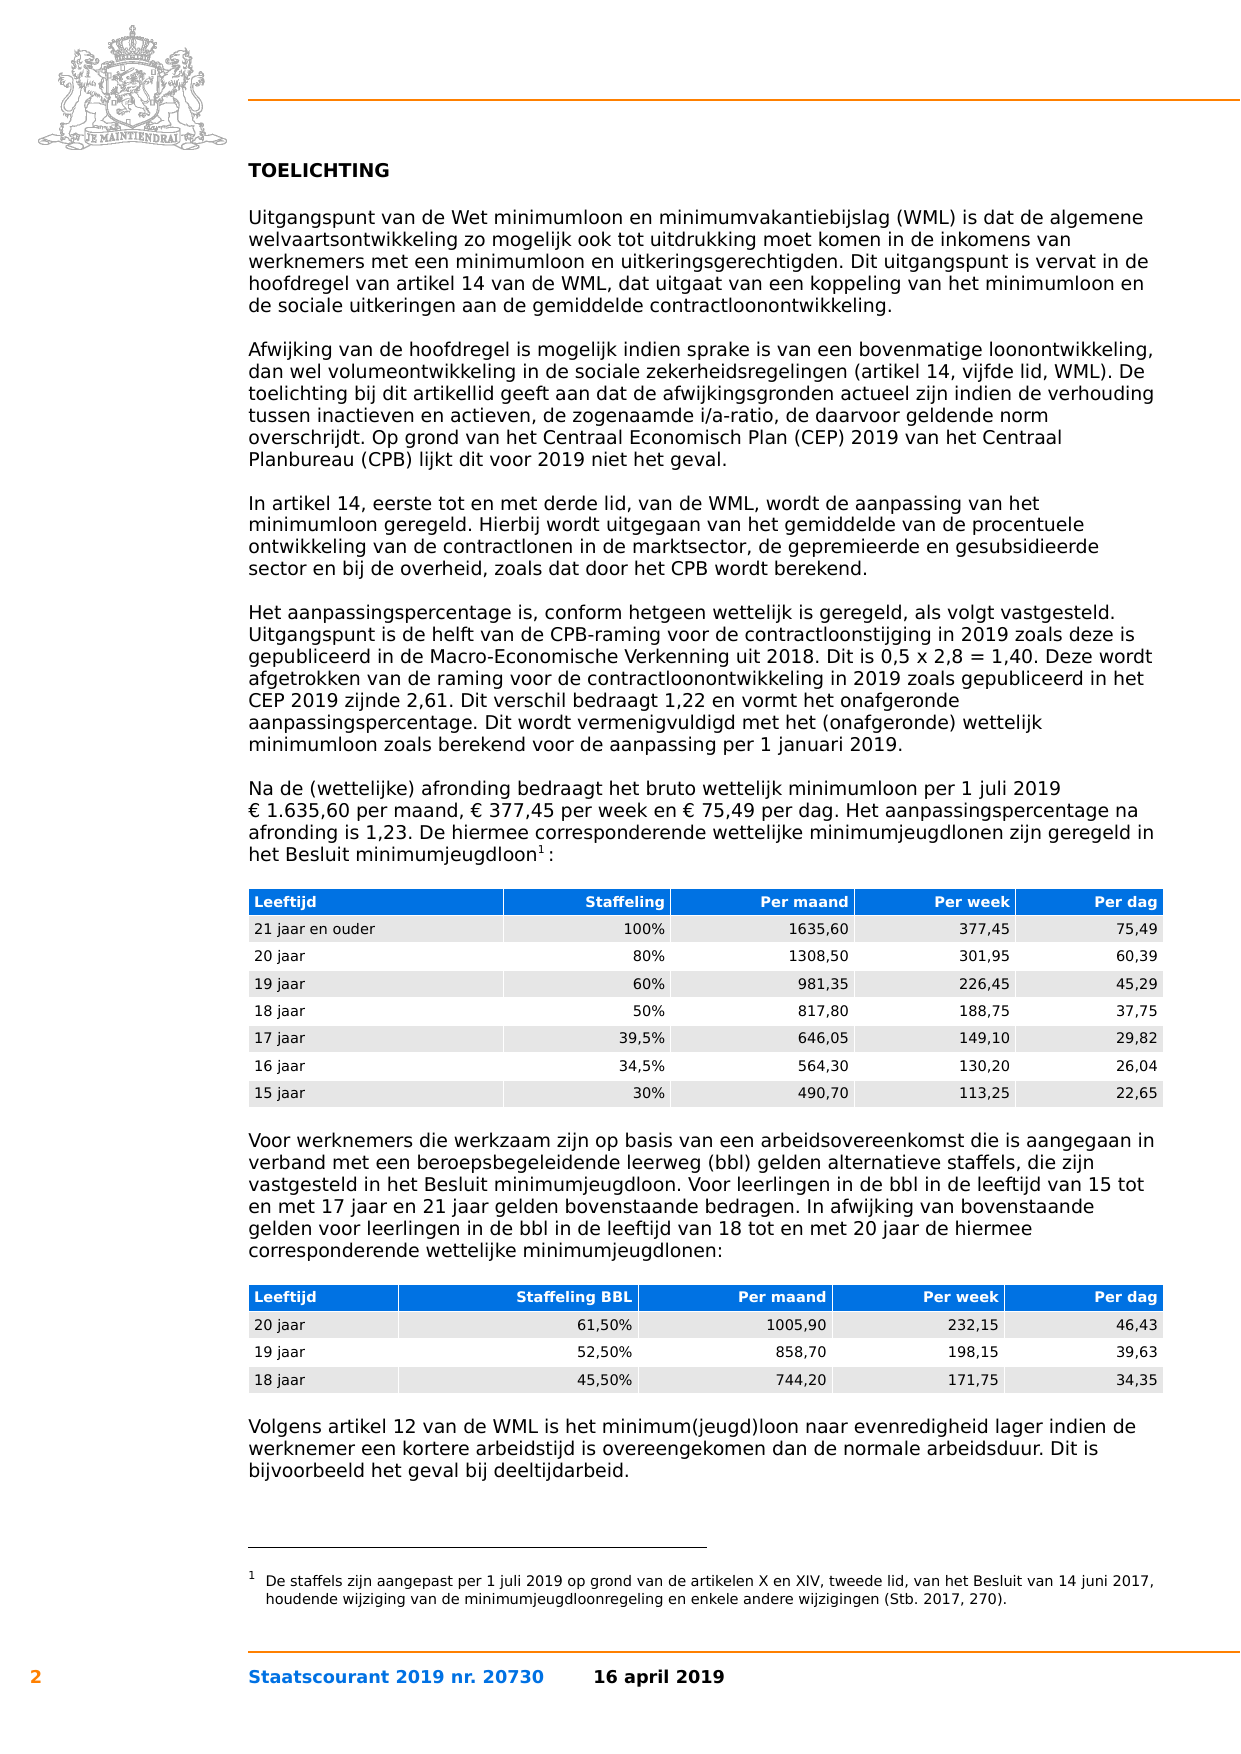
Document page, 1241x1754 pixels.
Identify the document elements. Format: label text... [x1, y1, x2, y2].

table_cell 29,82 [1016, 1026, 1163, 1052]
table_cell 61,50% [399, 1312, 638, 1338]
table_cell 34,35 [1005, 1367, 1163, 1393]
table_cell 20 jaar [249, 944, 503, 970]
table_cell 232,15 [833, 1312, 1004, 1338]
text Het aanpassingspercentage is, conform hetgeen wettelijk is geregeld, als volgt vastgesteld. Uitgangspunt is de helft van de CPB-raming voor de contractloonstijging in 2019 zoals deze is gepubliceerd in de Macro-Economische Verkenning uit 2018. Dit is 0,5 x 2,8 = 1,40. Deze wordt afgetrokken van de raming voor de contractloonontwikkeling in 2019 zoals gepubliceerd in het CEP 2019 zijnde 2,61. Dit verschil bedraagt 1,22 en vormt het onafgeronde aanpassingspercentage. Dit wordt vermenigvuldigd met het (onafgeronde) wettelijk minimumloon zoals berekend voor de aanpassing per 1 januari 2019. [248, 602, 1163, 756]
table_cell 45,50% [399, 1367, 638, 1393]
table_cell 50% [504, 998, 670, 1025]
table_header Per maand [639, 1285, 832, 1311]
table_cell 34,5% [504, 1053, 670, 1079]
text Afwijking van de hoofdregel is mogelijk indien sprake is van een bovenmatige loonontwikkeling, dan wel volumeontwikkeling in de sociale zekerheidsregelingen (artikel 14, vijfde lid, WML). De toelichting bij dit artikellid geeft aan dat de afwijkingsgronden actueel zijn indien de verhouding tussen inactieven en actieven, de zogenaamde i/a-ratio, de daarvoor geldende norm overschrijdt. Op grond van het Centraal Economisch Plan (CEP) 2019 van het Centraal Planbureau (CPB) lijkt dit voor 2019 niet het geval. [248, 339, 1163, 471]
table_cell 744,20 [639, 1367, 832, 1393]
table_cell 188,75 [855, 998, 1015, 1025]
table_cell 301,95 [855, 944, 1015, 970]
table_cell 20 jaar [249, 1312, 398, 1338]
table_cell 149,10 [855, 1026, 1015, 1052]
table_cell 17 jaar [249, 1026, 503, 1052]
table_cell 45,29 [1016, 971, 1163, 997]
table_cell 52,50% [399, 1339, 638, 1366]
table_cell 39,63 [1005, 1339, 1163, 1366]
table_header Per week [833, 1285, 1004, 1311]
table_cell 15 jaar [249, 1081, 503, 1107]
table_cell 1308,50 [671, 944, 854, 970]
table_cell 646,05 [671, 1026, 854, 1052]
table_cell 113,25 [855, 1081, 1015, 1107]
table_header Per dag [1016, 889, 1163, 915]
table_cell 564,30 [671, 1053, 854, 1079]
table_header Per week [855, 889, 1015, 915]
table_header Staffeling [504, 889, 670, 915]
table_cell 30% [504, 1081, 670, 1107]
table_cell 130,20 [855, 1053, 1015, 1079]
text Uitgangspunt van de Wet minimumloon en minimumvakantiebijslag (WML) is dat de algemene welvaartsontwikkeling zo mogelijk ook tot uitdrukking moet komen in de inkomens van werknemers met een minimumloon en uitkeringsgerechtigden. Dit uitgangspunt is vervat in de hoofdregel van artikel 14 van de WML, dat uitgaat van een koppeling van het minimumloon en de sociale uitkeringen aan de gemiddelde contractloonontwikkeling. [248, 207, 1163, 317]
table_cell 858,70 [639, 1339, 832, 1366]
table_cell 171,75 [833, 1367, 1004, 1393]
table_cell 22,65 [1016, 1081, 1163, 1107]
table_header Leeftijd [249, 889, 503, 915]
table_header Leeftijd [249, 1285, 398, 1311]
table_cell 39,5% [504, 1026, 670, 1052]
text In artikel 14, eerste tot en met derde lid, van de WML, wordt de aanpassing van het minimumloon geregeld. Hierbij wordt uitgegaan van het gemiddelde van de procentuele ontwikkeling van de contractlonen in de marktsector, de gepremieerde en gesubsidieerde sector en bij de overheid, zoals dat door het CPB wordt berekend. [248, 492, 1163, 580]
table_cell 18 jaar [249, 1367, 398, 1393]
table_cell 26,04 [1016, 1053, 1163, 1079]
table_cell 19 jaar [249, 971, 503, 997]
text De staffels zijn aangepast per 1 juli 2019 op grond van de artikelen X en XIV, tweede lid, van het Besluit van 14 juni 2017, houdende wijziging van de minimumjeugdloonregeling en enkele andere wijzigingen (Stb. 2017, 270). [248, 1569, 1163, 1608]
table_cell 75,49 [1016, 916, 1163, 942]
text Na de (wettelijke) afronding bedraagt het bruto wettelijk minimumloon per 1 juli 2019 € 1.635,60 per maand, € 377,45 per week en € 75,49 per dag. Het aanpassingspercentage na afronding is 1,23. De hiermee corresponderende wettelijke minimumjeugdlonen zijn geregeld in het Besluit minimumjeugdloon: [248, 778, 1163, 866]
table_header Staffeling BBL [399, 1285, 638, 1311]
subtitle TOELICHTING [248, 160, 1163, 182]
table_cell 226,45 [855, 971, 1015, 997]
table_cell 490,70 [671, 1081, 854, 1107]
table_cell 46,43 [1005, 1312, 1163, 1338]
table_cell 817,80 [671, 998, 854, 1025]
table_cell 377,45 [855, 916, 1015, 942]
table_header Per dag [1005, 1285, 1163, 1311]
table_cell 80% [504, 944, 670, 970]
table_cell 981,35 [671, 971, 854, 997]
table_cell 1005,90 [639, 1312, 832, 1338]
table_cell 100% [504, 916, 670, 942]
table_cell 60,39 [1016, 944, 1163, 970]
table_cell 16 jaar [249, 1053, 503, 1079]
table_cell 37,75 [1016, 998, 1163, 1025]
table_cell 60% [504, 971, 670, 997]
table_cell 198,15 [833, 1339, 1004, 1366]
table_cell 19 jaar [249, 1339, 398, 1366]
table_cell 1635,60 [671, 916, 854, 942]
text Voor werknemers die werkzaam zijn op basis van een arbeidsovereenkomst die is aangegaan in verband met een beroepsbegeleidende leerweg (bbl) gelden alternatieve staffels, die zijn vastgesteld in het Besluit minimumjeugdloon. Voor leerlingen in de bbl in de leeftijd van 15 tot en met 17 jaar en 21 jaar gelden bovenstaande bedragen. In afwijking van bovenstaande gelden voor leerlingen in de bbl in de leeftijd van 18 tot en met 20 jaar de hiermee corresponderende wettelijke minimumjeugdlonen: [248, 1130, 1163, 1262]
text Volgens artikel 12 van de WML is het minimum(jeugd)loon naar evenredigheid lager indien de werknemer een kortere arbeidstijd is overeengekomen dan de normale arbeidsduur. Dit is bijvoorbeeld het geval bij deeltijdarbeid. [248, 1416, 1163, 1482]
table_header Per maand [671, 889, 854, 915]
table_cell 18 jaar [249, 998, 503, 1025]
table_cell 21 jaar en ouder [249, 916, 503, 942]
picture [38, 25, 227, 150]
